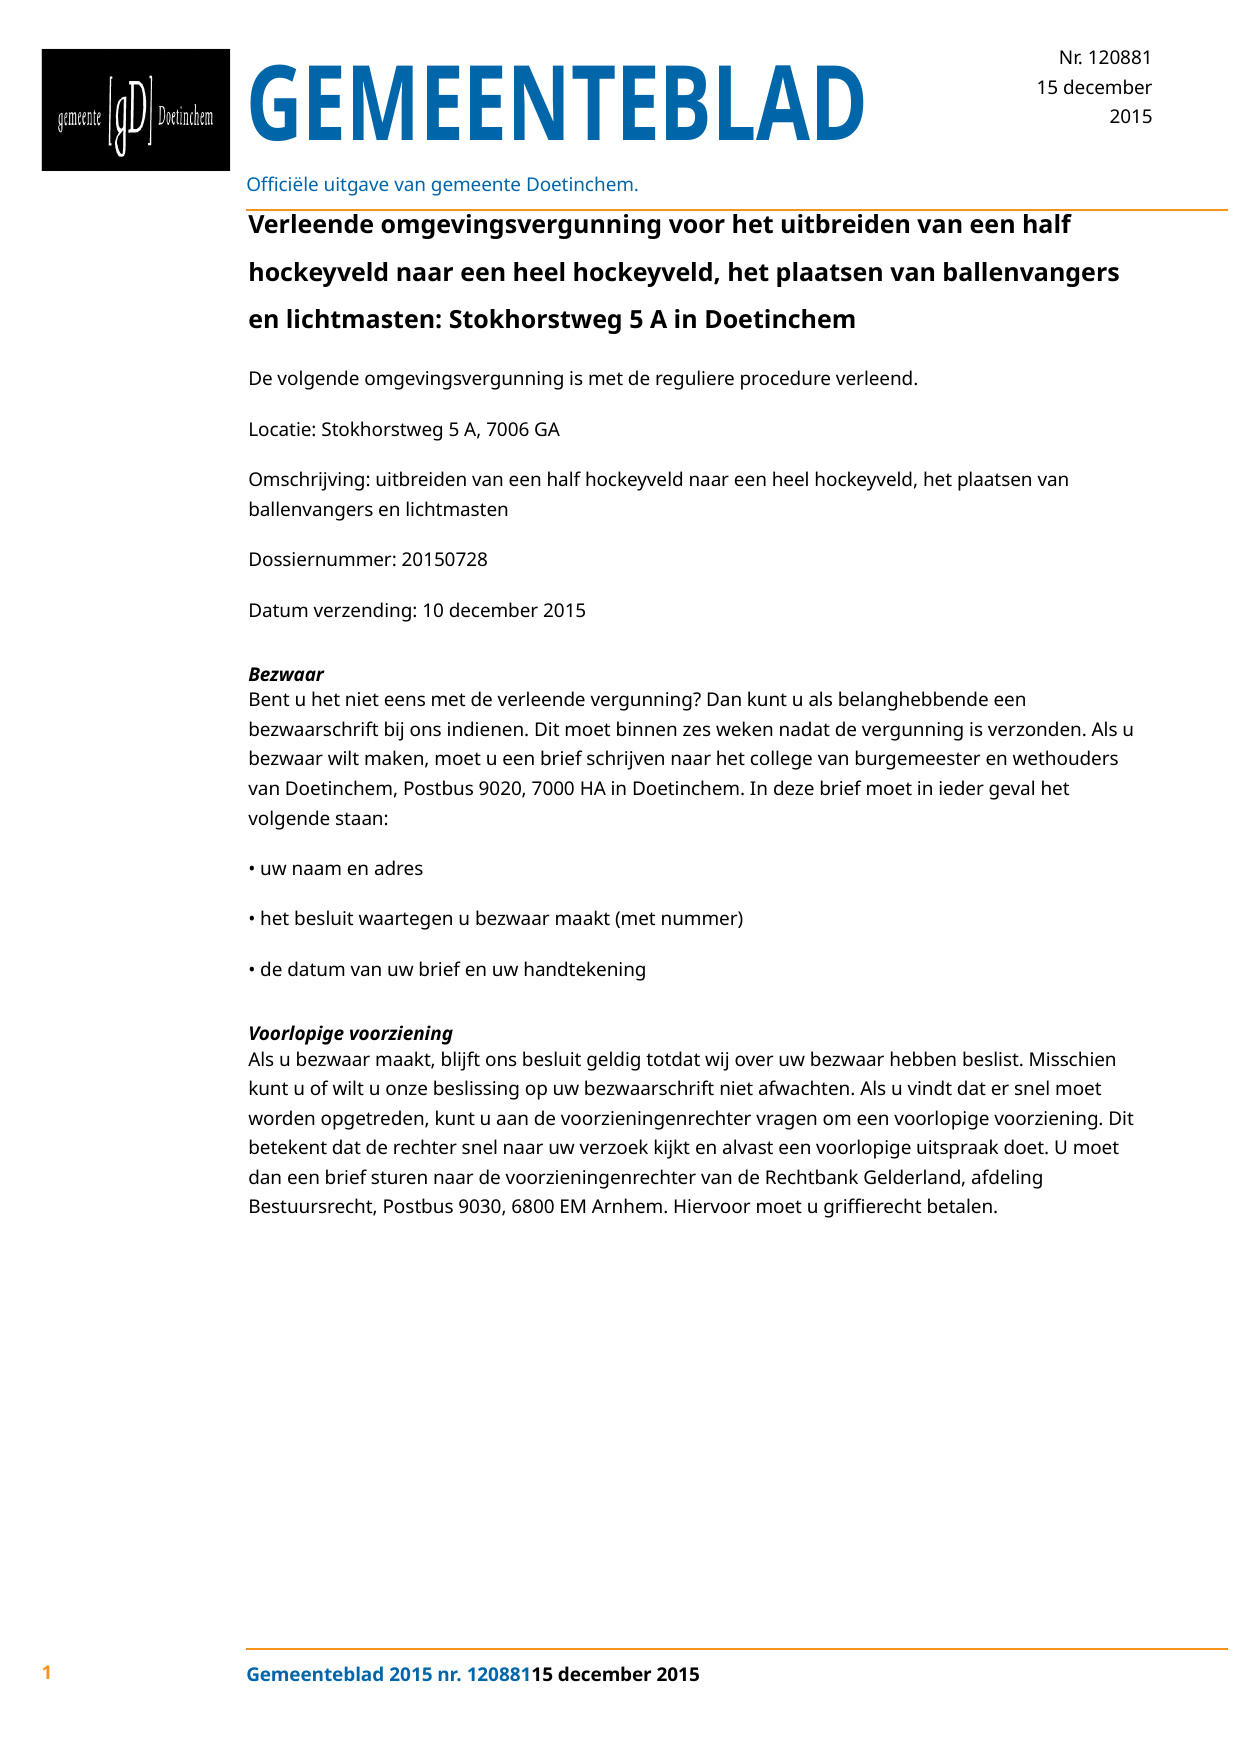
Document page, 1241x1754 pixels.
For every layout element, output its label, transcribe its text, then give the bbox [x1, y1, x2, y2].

text De volgende omgevingsvergunning is met de reguliere procedure verleend. [248, 366, 1152, 391]
text Bent u het niet eens met de verleende vergunning? Dan kunt u als belanghebbende een bezwaarschrift bij ons indienen. Dit moet binnen zes weken nadat de vergunning is verzonden. Als u bezwaar wilt maken, moet u een brief schrijven naar het college van burgemeester en wethouders van Doetinchem, Postbus 9020, 7000 HA in Doetinchem. In deze brief moet in ieder geval het volgende staan: [248, 686, 1152, 831]
text Bezwaar [248, 661, 1152, 686]
text Voorlopige voorziening [248, 1020, 1152, 1046]
text Dossiernummer: 20150728 [248, 546, 1152, 572]
text Datum verzending: 10 december 2015 [248, 597, 1152, 622]
text • uw naam en adres [248, 855, 1152, 881]
text Als u bezwaar maakt, blijft ons besluit geldig totdat wij over uw bezwaar hebben beslist. Misschien kunt u of wilt u onze beslissing op uw bezwaarschrift niet afwachten. Als u vindt dat er snel moet worden opgetreden, kunt u aan de voorzieningenrechter vragen om een voorlopige voorziening. Dit betekent dat de rechter snel naar uw verzoek kijkt en alvast een voorlopige uitspraak doet. U moet dan een brief sturen naar de voorzieningenrechter van de Rechtbank Gelderland, afdeling Bestuursrecht, Postbus 9030, 6800 EM Arnhem. Hiervoor moet u griffierecht betalen. [248, 1046, 1152, 1219]
text Omschrijving: uitbreiden van een half hockeyveld naar een heel hockeyveld, het plaatsen van ballenvangers en lichtmasten [248, 466, 1152, 522]
text Locatie: Stokhorstweg 5 A, 7006 GA [248, 416, 1152, 442]
text • het besluit waartegen u bezwaar maakt (met nummer) [248, 906, 1152, 931]
text • de datum van uw brief en uw handtekening [248, 956, 1152, 982]
text Verleende omgevingsvergunning voor het uitbreiden van een half hockeyveld naar een heel hockeyveld, het plaatsen van ballenvangers en lichtmasten: Stokhorstweg 5 A in Doetinchem [248, 211, 1152, 336]
picture [41, 47, 231, 172]
